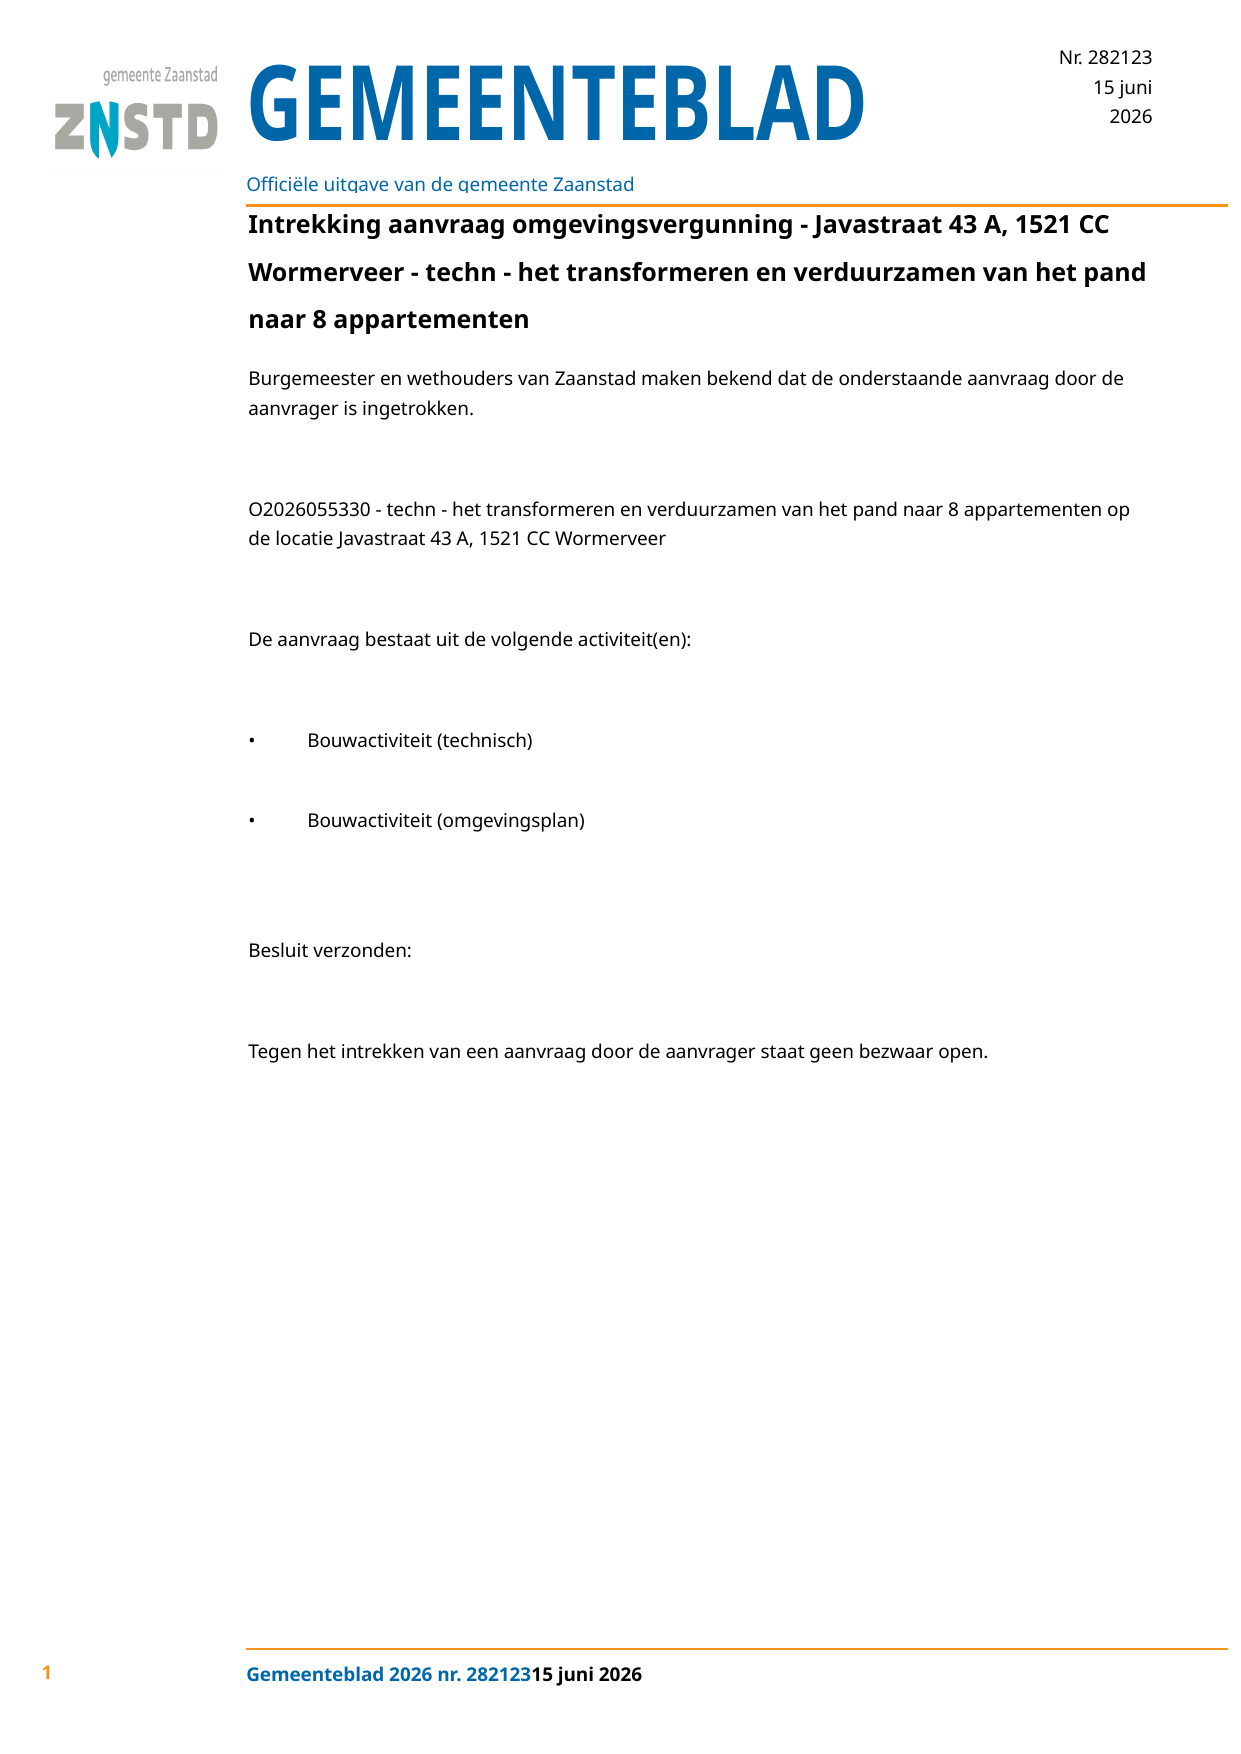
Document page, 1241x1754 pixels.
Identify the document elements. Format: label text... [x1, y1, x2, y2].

list Bouwactiviteit (omgevingsplan) [248, 807, 1152, 833]
text De aanvraag bestaat uit de volgende activiteit(en): [248, 626, 1152, 652]
text Burgemeester en wethouders van Zaanstad maken bekend dat de onderstaande aanvraag door de aanvrager is ingetrokken. [248, 366, 1152, 421]
text Besluit verzonden: [248, 938, 1152, 963]
text Intrekking aanvraag omgevingsvergunning - Javastraat 43 A, 1521 CC Wormerveer - techn - het transformeren en verduurzamen van het pand naar 8 appartementen [248, 207, 1152, 336]
list Bouwactiviteit (technisch) [248, 727, 1152, 753]
text O2026055330 - techn - het transformeren en verduurzamen van het pand naar 8 appartementen op de locatie Javastraat 43 A, 1521 CC Wormerveer [248, 496, 1152, 551]
text Tegen het intrekken van een aanvraag door de aanvrager staat geen bezwaar open. [248, 1038, 1152, 1064]
picture [41, 47, 231, 172]
